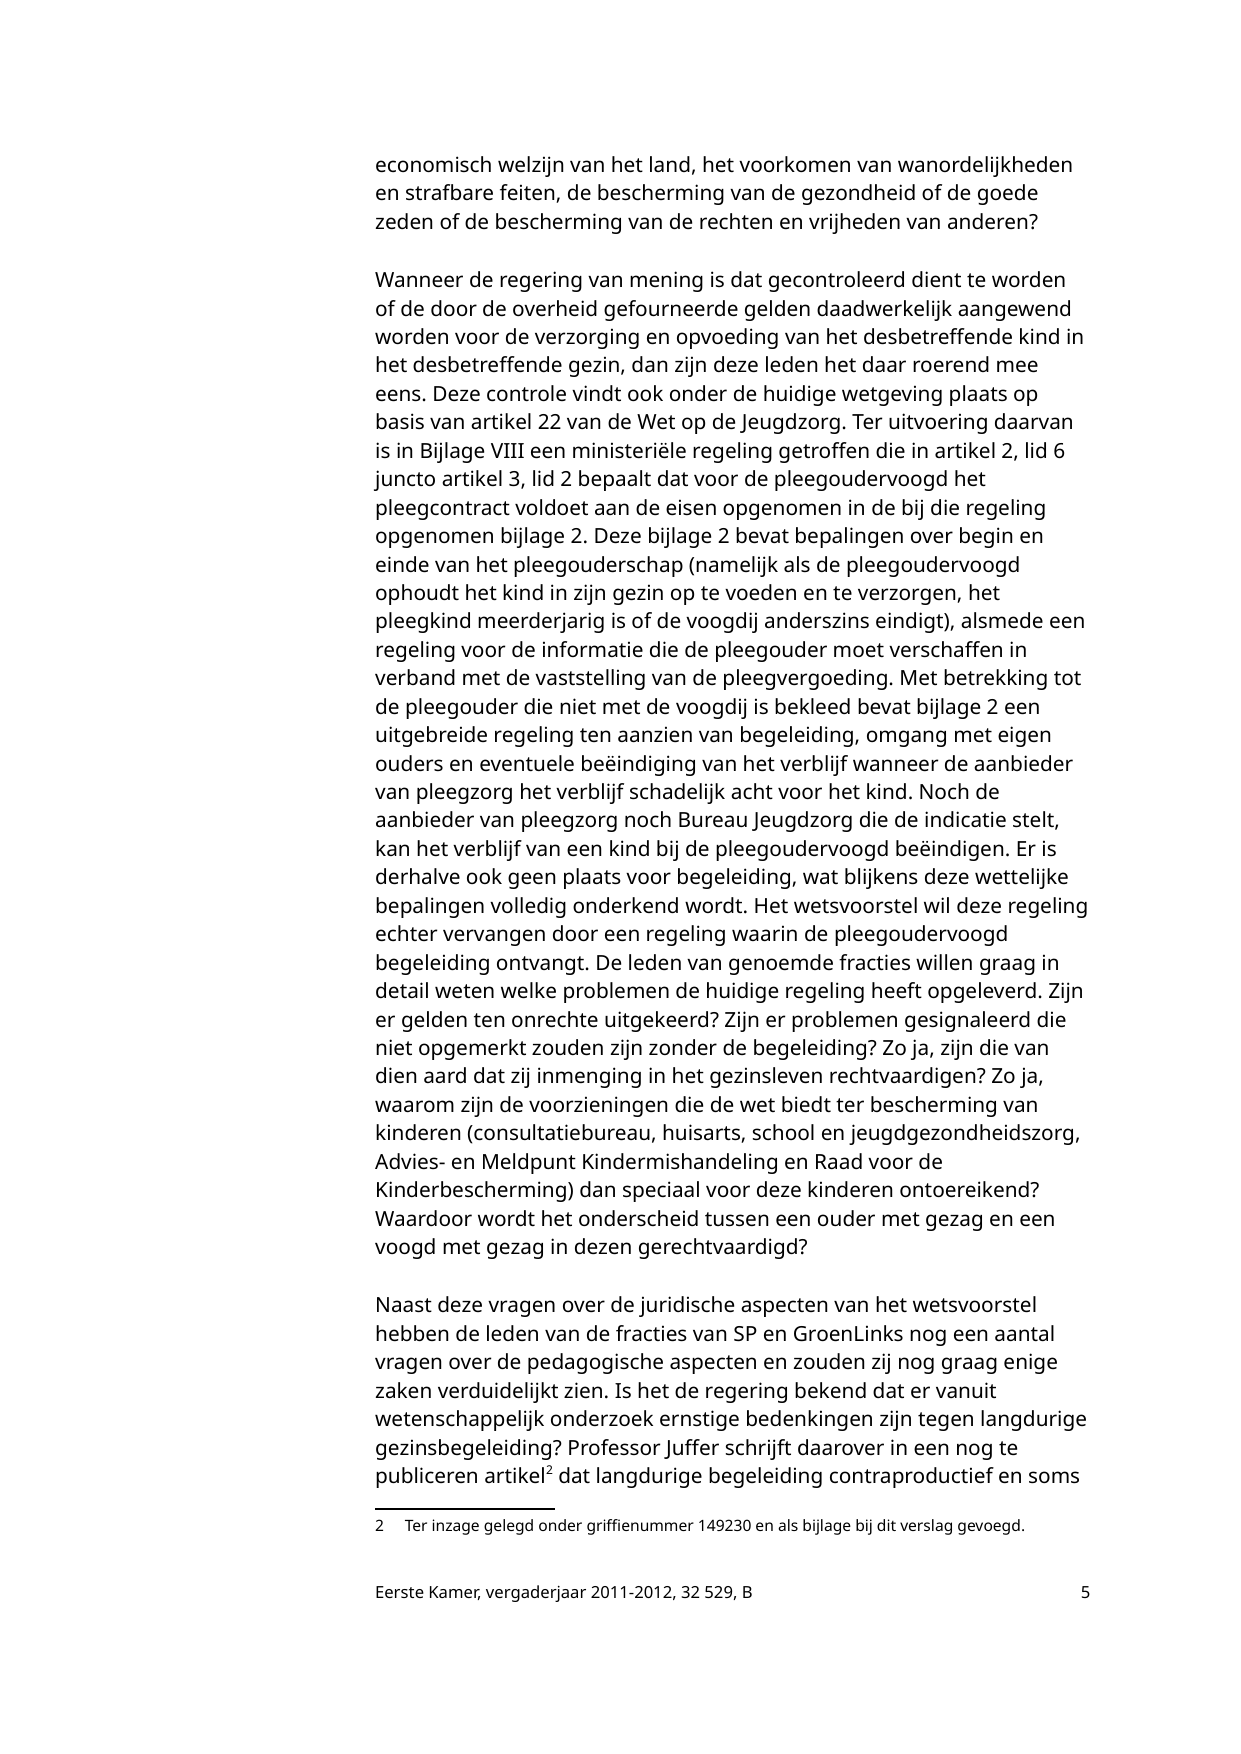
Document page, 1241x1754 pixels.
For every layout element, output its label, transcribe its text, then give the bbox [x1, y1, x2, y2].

text economisch welzijn van het land, het voorkomen van wanordelijkheden en strafbare feiten, de bescherming van de gezondheid of de goede zeden of de bescherming van de rechten en vrijheden van anderen? [375, 150, 1090, 235]
text Wanneer de regering van mening is dat gecontroleerd dient te worden of de door de overheid gefourneerde gelden daadwerkelijk aangewend worden voor de verzorging en opvoeding van het desbetreffende kind in het desbetreffende gezin, dan zijn deze leden het daar roerend mee eens. Deze controle vindt ook onder de huidige wetgeving plaats op basis van artikel 22 van de Wet op de Jeugdzorg. Ter uitvoering daarvan is in Bijlage VIII een ministeriële regeling getroffen die in artikel 2, lid 6 juncto artikel 3, lid 2 bepaalt dat voor de pleegoudervoogd het pleegcontract voldoet aan de eisen opgenomen in de bij die regeling opgenomen bijlage 2. Deze bijlage 2 bevat bepalingen over begin en einde van het pleegouderschap (namelijk als de pleegoudervoogd ophoudt het kind in zijn gezin op te voeden en te verzorgen, het pleegkind meerderjarig is of de voogdij anderszins eindigt), alsmede een regeling voor de informatie die de pleegouder moet verschaffen in verband met de vaststelling van de pleegvergoeding. Met betrekking tot de pleegouder die niet met de voogdij is bekleed bevat bijlage 2 een uitgebreide regeling ten aanzien van begeleiding, omgang met eigen ouders en eventuele beëindiging van het verblijf wanneer de aanbieder van pleegzorg het verblijf schadelijk acht voor het kind. Noch de aanbieder van pleegzorg noch Bureau Jeugdzorg die de indicatie stelt, kan het verblijf van een kind bij de pleegoudervoogd beëindigen. Er is derhalve ook geen plaats voor begeleiding, wat blijkens deze wettelijke bepalingen volledig onderkend wordt. Het wetsvoorstel wil deze regeling echter vervangen door een regeling waarin de pleegoudervoogd begeleiding ontvangt. De leden van genoemde fracties willen graag in detail weten welke problemen de huidige regeling heeft opgeleverd. Zijn er gelden ten onrechte uitgekeerd? Zijn er problemen gesignaleerd die niet opgemerkt zouden zijn zonder de begeleiding? Zo ja, zijn die van dien aard dat zij inmenging in het gezinsleven rechtvaardigen? Zo ja, waarom zijn de voorzieningen die de wet biedt ter bescherming van kinderen (consultatiebureau, huisarts, school en jeugdgezondheidszorg, Advies- en Meldpunt Kindermishandeling en Raad voor de Kinderbescherming) dan speciaal voor deze kinderen ontoereikend? Waardoor wordt het onderscheid tussen een ouder met gezag en een voogd met gezag in dezen gerechtvaardigd? [375, 265, 1090, 1261]
text Ter inzage gelegd onder griffienummer 149230 en als bijlage bij dit verslag gevoegd. [375, 1508, 1090, 1536]
text Naast deze vragen over de juridische aspecten van het wetsvoorstel hebben de leden van de fracties van SP en GroenLinks nog een aantal vragen over de pedagogische aspecten en zouden zij nog graag enige zaken verduidelijkt zien. Is het de regering bekend dat er vanuit wetenschappelijk onderzoek ernstige bedenkingen zijn tegen langdurige gezinsbegeleiding? Professor Juffer schrijft daarover in een nog te publiceren artikel dat langdurige begeleiding contraproductief en soms [375, 1291, 1090, 1490]
